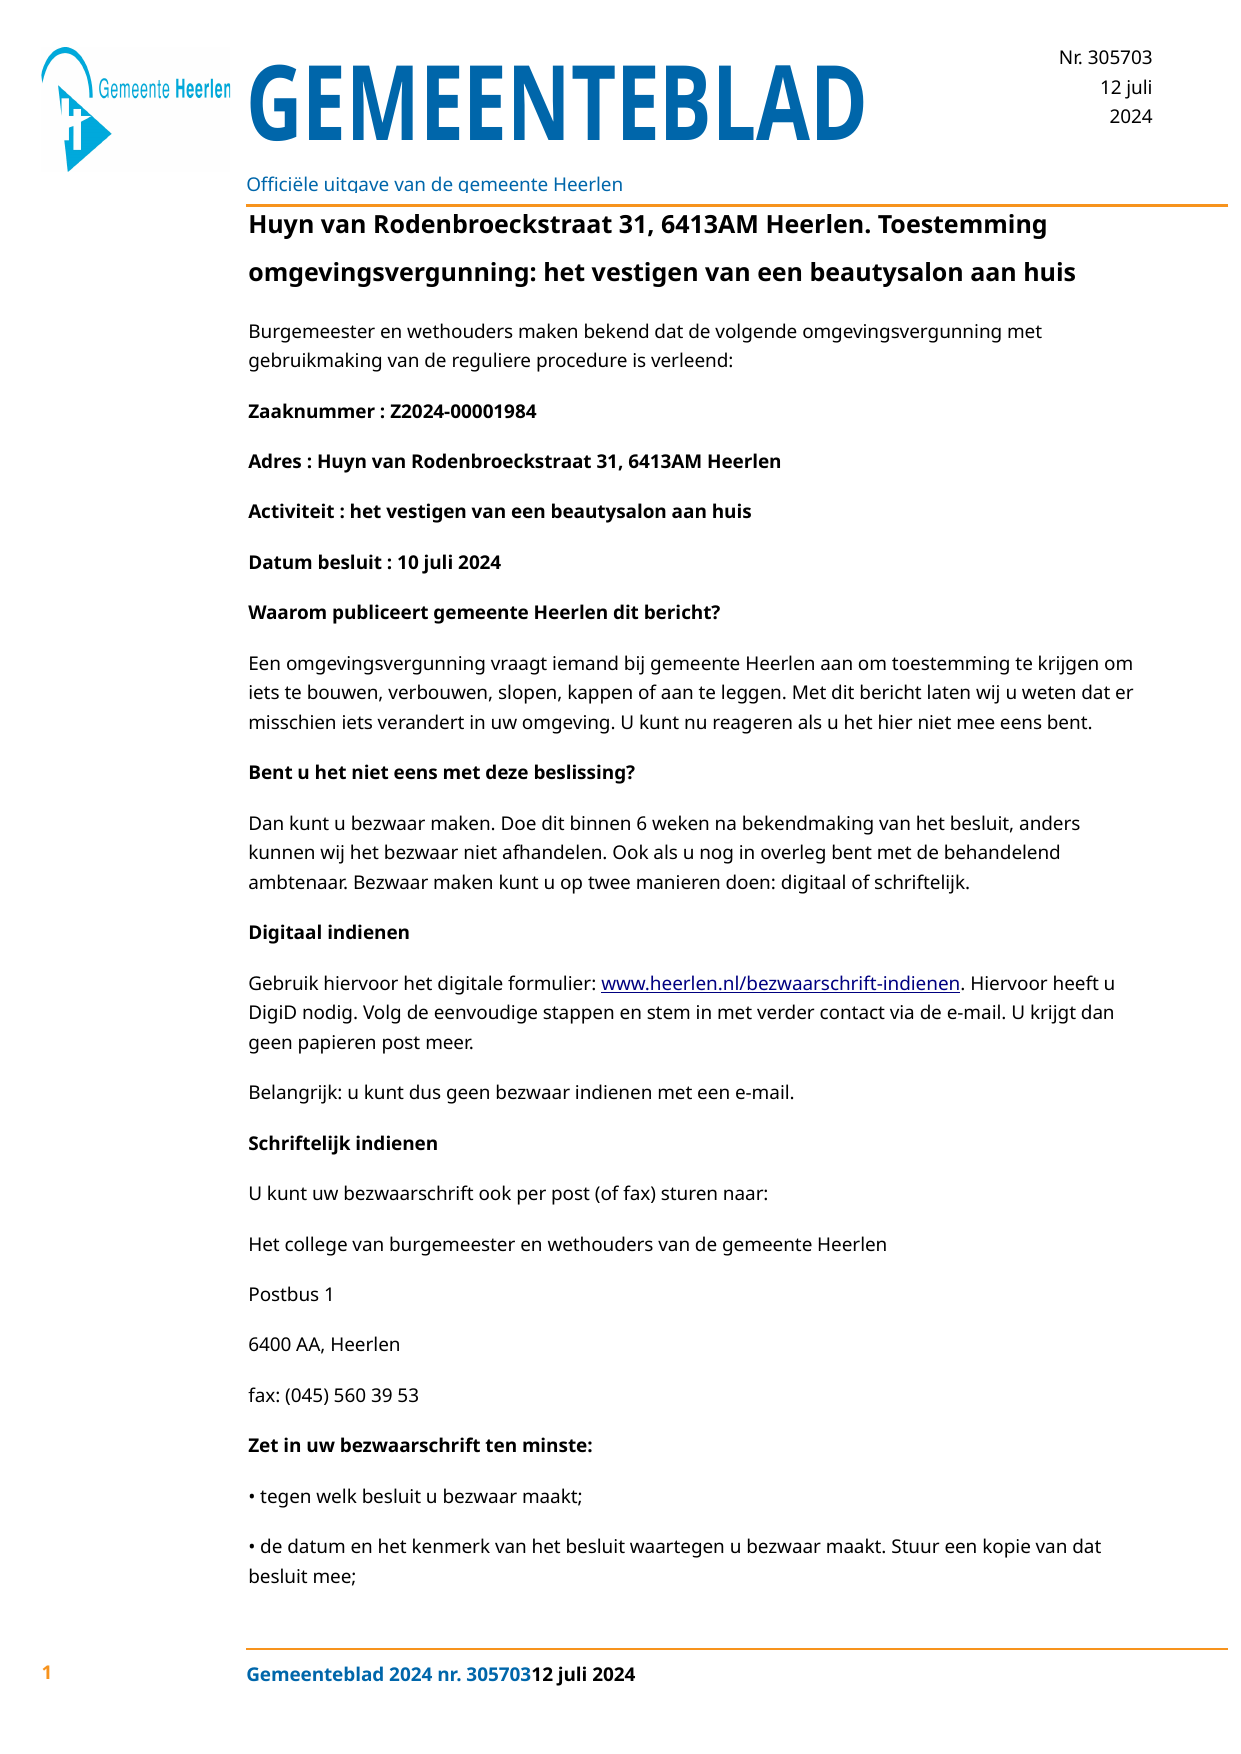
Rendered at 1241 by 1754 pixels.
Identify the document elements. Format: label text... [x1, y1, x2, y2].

picture [41, 47, 231, 172]
picture [41, 47, 59, 70]
text Digitaal indienen [248, 919, 1152, 945]
text Postbus 1 [248, 1281, 1152, 1307]
text Zet in uw bezwaarschrift ten minste: [248, 1432, 1152, 1458]
text Een omgevingsvergunning vraagt iemand bij gemeente Heerlen aan om toestemming te krijgen om iets te bouwen, verbouwen, slopen, kappen of aan te leggen. Met dit bericht laten wij u weten dat er misschien iets verandert in uw omgeving. U kunt nu reageren als u het hier niet mee eens bent. [248, 650, 1152, 735]
text Datum besluit : 10 juli 2024 [248, 549, 1152, 575]
text Dan kunt u bezwaar maken. Doe dit binnen 6 weken na bekendmaking van het besluit, anders kunnen wij het bezwaar niet afhandelen. Ook als u nog in overleg bent met de behandelend ambtenaar. Bezwaar maken kunt u op twee manieren doen: digitaal of schriftelijk. [248, 810, 1152, 895]
text 6400 AA, Heerlen [248, 1332, 1152, 1357]
text Huyn van Rodenbroeckstraat 31, 6413AM Heerlen. Toestemming omgevingsvergunning: het vestigen van een beautysalon aan huis [248, 207, 1152, 288]
text fax: (045) 560 39 53 [248, 1382, 1152, 1408]
text • de datum en het kenmerk van het besluit waartegen u bezwaar maakt. Stuur een kopie van dat besluit mee; [248, 1533, 1152, 1589]
text Schriftelijk indienen [248, 1130, 1152, 1156]
text Adres : Huyn van Rodenbroeckstraat 31, 6413AM Heerlen [248, 448, 1152, 474]
text Gebruik hiervoor het digitale formulier: www.heerlen.nl/bezwaarschrift-indienen. Hiervoor heeft u DigiD nodig. Volg de eenvoudige stappen en stem in met verder contact via de e-mail. U krijgt dan geen papieren post meer. [248, 970, 1152, 1055]
text Activiteit : het vestigen van een beautysalon aan huis [248, 499, 1152, 524]
text U kunt uw bezwaarschrift ook per post (of fax) sturen naar: [248, 1180, 1152, 1206]
text Burgemeester en wethouders maken bekend dat de volgende omgevingsvergunning met gebruikmaking van de reguliere procedure is verleend: [248, 318, 1152, 373]
text Belangrijk: u kunt dus geen bezwaar indienen met een e-mail. [248, 1079, 1152, 1105]
text • tegen welk besluit u bezwaar maakt; [248, 1483, 1152, 1509]
text Zaaknummer : Z2024-00001984 [248, 398, 1152, 424]
text Het college van burgemeester en wethouders van de gemeente Heerlen [248, 1231, 1152, 1257]
text Bent u het niet eens met deze beslissing? [248, 759, 1152, 785]
text Waarom publiceert gemeente Heerlen dit bericht? [248, 599, 1152, 625]
